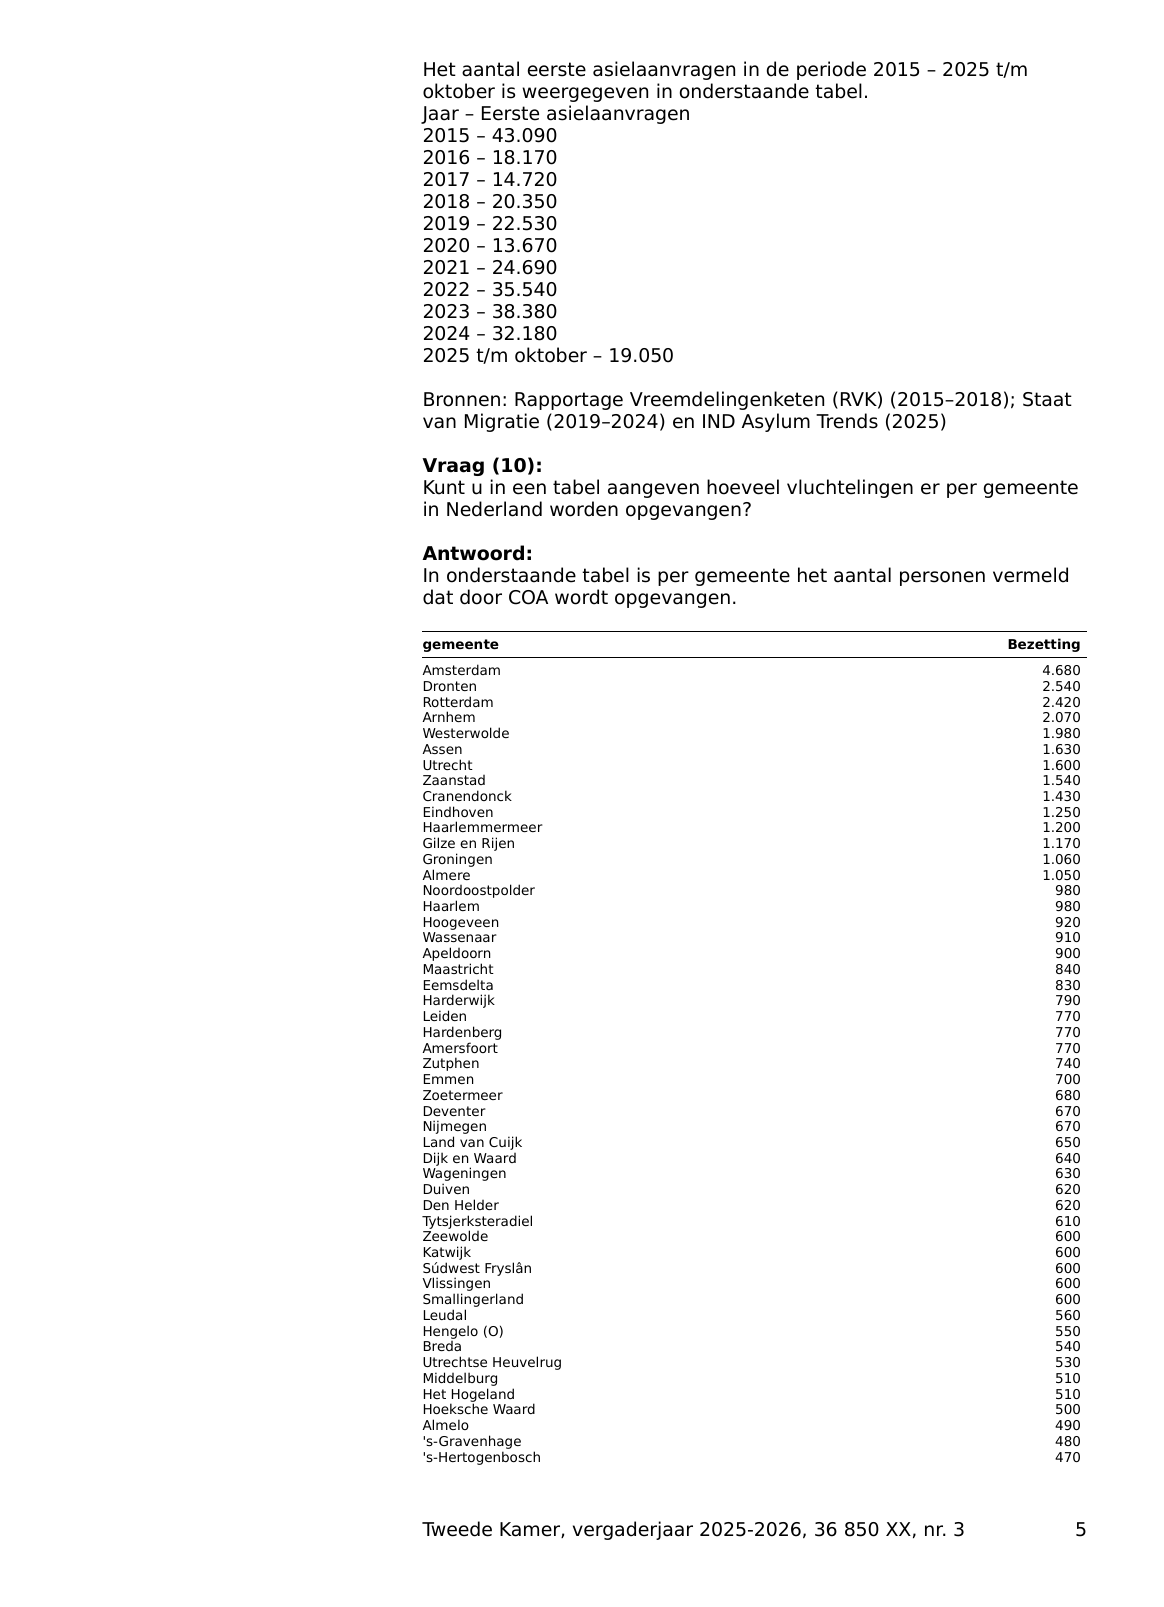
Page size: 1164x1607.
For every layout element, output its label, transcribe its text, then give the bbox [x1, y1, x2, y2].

text 2017 – 14.720 [422, 169, 1087, 191]
table_cell 680 [954, 1088, 1087, 1103]
text Antwoord: [422, 543, 1087, 565]
table_cell Zoetermeer [422, 1088, 954, 1103]
table_cell Apeldoorn [422, 946, 954, 962]
table_cell Rotterdam [422, 694, 954, 710]
table_cell Arnhem [422, 710, 954, 726]
table_cell Hoogeveen [422, 915, 954, 930]
table_cell 770 [954, 1009, 1087, 1025]
table_cell 900 [954, 946, 1087, 962]
table_cell 700 [954, 1072, 1087, 1088]
table_cell 2.420 [954, 694, 1087, 710]
table_cell 670 [954, 1103, 1087, 1119]
text Jaar – Eerste asielaanvragen [422, 103, 1087, 125]
table_cell 530 [954, 1355, 1087, 1371]
table_cell Nijmegen [422, 1119, 954, 1135]
table_cell Vlissingen [422, 1276, 954, 1292]
table_cell Middelburg [422, 1371, 954, 1386]
table_cell 600 [954, 1245, 1087, 1261]
table_cell 610 [954, 1214, 1087, 1229]
text 2024 – 32.180 [422, 323, 1087, 345]
table_cell Zaanstad [422, 773, 954, 789]
table_cell Zeewolde [422, 1229, 954, 1245]
table_cell 600 [954, 1229, 1087, 1245]
table_cell 1.050 [954, 868, 1087, 883]
table_cell Smallingerland [422, 1292, 954, 1308]
table_cell Groningen [422, 852, 954, 867]
table_cell 600 [954, 1292, 1087, 1308]
table_cell 790 [954, 993, 1087, 1009]
table_cell 600 [954, 1261, 1087, 1276]
table_cell 540 [954, 1339, 1087, 1355]
table_cell 1.250 [954, 805, 1087, 820]
table_cell 490 [954, 1418, 1087, 1434]
table_cell 620 [954, 1198, 1087, 1213]
text 2022 – 35.540 [422, 279, 1087, 301]
table_cell Hengelo (O) [422, 1324, 954, 1339]
table_cell Deventer [422, 1103, 954, 1119]
table_cell Duiven [422, 1182, 954, 1198]
table_cell 's-Gravenhage [422, 1434, 954, 1449]
table_cell Hoeksche Waard [422, 1402, 954, 1418]
text Het aantal eerste asielaanvragen in de periode 2015 – 2025 t/m oktober is weergegeven in onderstaande tabel. [422, 59, 1087, 103]
table_cell Assen [422, 742, 954, 757]
table_cell Leiden [422, 1009, 954, 1025]
table_cell 980 [954, 899, 1087, 914]
text 2020 – 13.670 [422, 235, 1087, 257]
table_cell 1.630 [954, 742, 1087, 757]
text 2021 – 24.690 [422, 257, 1087, 279]
text 2025 t/m oktober – 19.050 [422, 345, 1087, 367]
table_cell 2.540 [954, 679, 1087, 694]
table_header Bezetting [954, 632, 1087, 657]
table_cell Amsterdam [422, 658, 954, 679]
table_cell Eindhoven [422, 805, 954, 820]
table_cell 980 [954, 883, 1087, 899]
table_cell Dijk en Waard [422, 1151, 954, 1166]
table_cell 470 [954, 1449, 1087, 1465]
table_cell Haarlemmermeer [422, 820, 954, 836]
table_cell 830 [954, 978, 1087, 993]
table_cell 840 [954, 962, 1087, 977]
table_cell 640 [954, 1151, 1087, 1166]
table_cell Maastricht [422, 962, 954, 977]
table_cell 480 [954, 1434, 1087, 1449]
table_cell Almelo [422, 1418, 954, 1434]
table_cell 920 [954, 915, 1087, 930]
table_cell 770 [954, 1040, 1087, 1056]
table_cell 770 [954, 1025, 1087, 1040]
table_cell Haarlem [422, 899, 954, 914]
text Vraag (10): [422, 455, 1087, 477]
table_cell Dronten [422, 679, 954, 694]
table_cell Emmen [422, 1072, 954, 1088]
table_cell 1.980 [954, 726, 1087, 742]
table_cell Gilze en Rijen [422, 836, 954, 852]
table_header gemeente [422, 632, 954, 657]
table_cell Leudal [422, 1308, 954, 1323]
table_cell Harderwijk [422, 993, 954, 1009]
table_cell Cranendonck [422, 789, 954, 804]
text In onderstaande tabel is per gemeente het aantal personen vermeld dat door COA wordt opgevangen. [422, 565, 1087, 609]
table_cell Súdwest Fryslân [422, 1261, 954, 1276]
table_cell 500 [954, 1402, 1087, 1418]
table_cell Breda [422, 1339, 954, 1355]
table_cell 1.540 [954, 773, 1087, 789]
table_cell Tytsjerksteradiel [422, 1214, 954, 1229]
table_cell 510 [954, 1386, 1087, 1402]
text 2016 – 18.170 [422, 147, 1087, 169]
table_cell 740 [954, 1056, 1087, 1072]
table_cell Utrechtse Heuvelrug [422, 1355, 954, 1371]
table_cell 630 [954, 1166, 1087, 1182]
table_cell Almere [422, 868, 954, 883]
table_cell 600 [954, 1276, 1087, 1292]
table_cell Het Hogeland [422, 1386, 954, 1402]
table_cell Katwijk [422, 1245, 954, 1261]
table_cell 1.060 [954, 852, 1087, 867]
table_cell 1.170 [954, 836, 1087, 852]
text Kunt u in een tabel aangeven hoeveel vluchtelingen er per gemeente in Nederland worden opgevangen? [422, 477, 1087, 521]
table_cell 670 [954, 1119, 1087, 1135]
table_cell 2.070 [954, 710, 1087, 726]
text 2019 – 22.530 [422, 213, 1087, 235]
table_cell Hardenberg [422, 1025, 954, 1040]
table_cell Amersfoort [422, 1040, 954, 1056]
table_cell Utrecht [422, 757, 954, 773]
table_cell 1.200 [954, 820, 1087, 836]
table_cell 4.680 [954, 658, 1087, 679]
table_cell 1.600 [954, 757, 1087, 773]
table_cell Westerwolde [422, 726, 954, 742]
text 2015 – 43.090 [422, 125, 1087, 147]
table_cell 1.430 [954, 789, 1087, 804]
text 2023 – 38.380 [422, 301, 1087, 323]
table_cell Eemsdelta [422, 978, 954, 993]
table_cell 's-Hertogenbosch [422, 1449, 954, 1465]
table_cell Wageningen [422, 1166, 954, 1182]
table_cell Land van Cuijk [422, 1135, 954, 1151]
table_cell Wassenaar [422, 930, 954, 946]
table_cell Noordoostpolder [422, 883, 954, 899]
table_cell 510 [954, 1371, 1087, 1386]
table_cell 560 [954, 1308, 1087, 1323]
table_cell 550 [954, 1324, 1087, 1339]
table_cell Zutphen [422, 1056, 954, 1072]
text Bronnen: Rapportage Vreemdelingenketen (RVK) (2015–2018); Staat van Migratie (2019–2024) en IND Asylum Trends (2025) [422, 389, 1087, 433]
table_cell Den Helder [422, 1198, 954, 1213]
table_cell 910 [954, 930, 1087, 946]
table_cell 620 [954, 1182, 1087, 1198]
text 2018 – 20.350 [422, 191, 1087, 213]
table_cell 650 [954, 1135, 1087, 1151]
